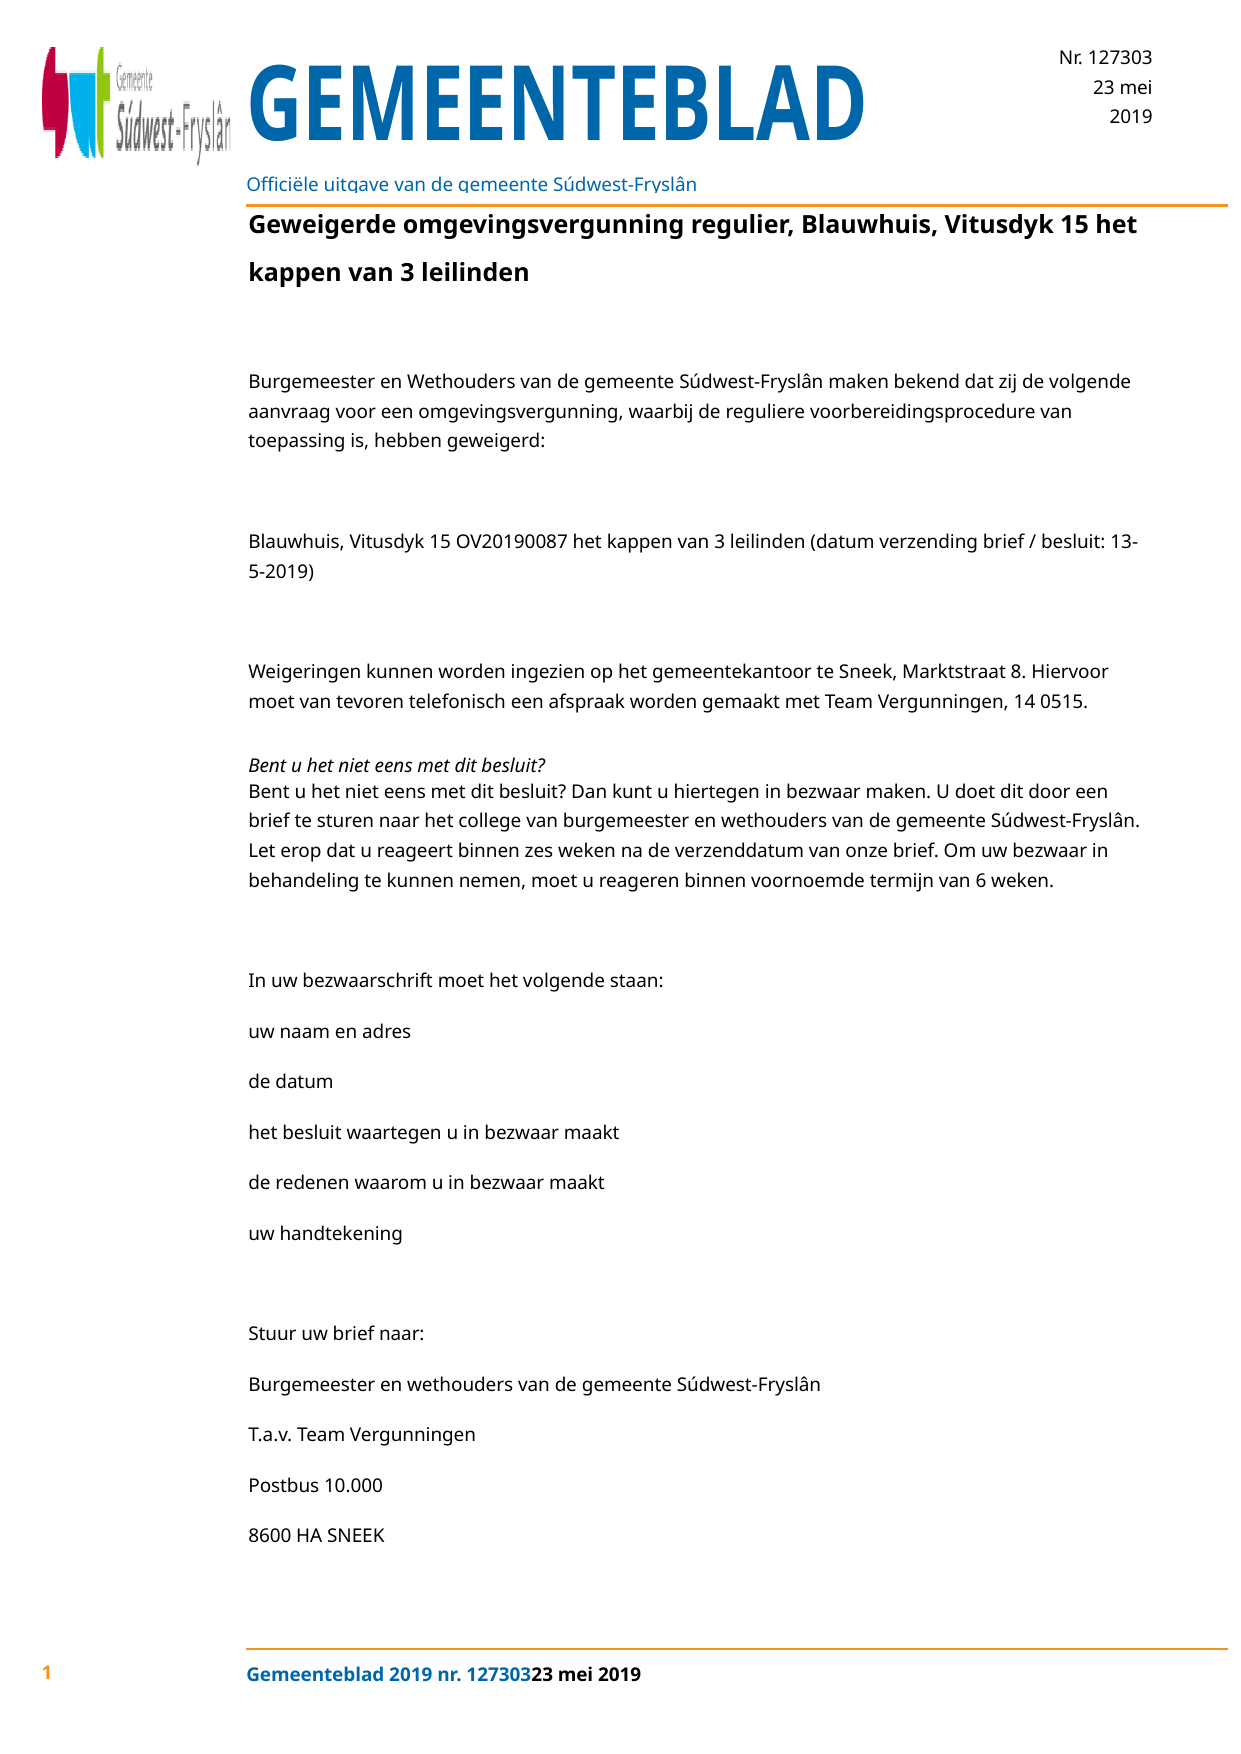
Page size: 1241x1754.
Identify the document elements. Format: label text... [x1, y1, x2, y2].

text uw handtekening [248, 1220, 1152, 1245]
text Stuur uw brief naar: [248, 1321, 1152, 1346]
text Burgemeester en wethouders van de gemeente Súdwest-Fryslân [248, 1371, 1152, 1397]
text Postbus 10.000 [248, 1472, 1152, 1497]
text T.a.v. Team Vergunningen [248, 1421, 1152, 1447]
text Bent u het niet eens met dit besluit? Dan kunt u hiertegen in bezwaar maken. U doet dit door een brief te sturen naar het college van burgemeester en wethouders van de gemeente Súdwest-Fryslân. Let erop dat u reageert binnen zes weken na de verzenddatum van onze brief. Om uw bezwaar in behandeling te kunnen nemen, moet u reageren binnen voornoemde termijn van 6 weken. [248, 778, 1152, 892]
text Blauwhuis, Vitusdyk 15 OV20190087 het kappen van 3 leilinden (datum verzending brief / besluit: 13-5-2019) [248, 528, 1152, 584]
text Burgemeester en Wethouders van de gemeente Súdwest-Fryslân maken bekend dat zij de volgende aanvraag voor een omgevingsvergunning, waarbij de reguliere voorbereidingsprocedure van toepassing is, hebben geweigerd: [248, 368, 1152, 453]
text In uw bezwaarschrift moet het volgende staan: [248, 968, 1152, 993]
text Bent u het niet eens met dit besluit? [248, 752, 1152, 778]
text het besluit waartegen u in bezwaar maakt [248, 1119, 1152, 1144]
text uw naam en adres [248, 1018, 1152, 1044]
picture [41, 47, 231, 172]
text Weigeringen kunnen worden ingezien op het gemeentekantoor te Sneek, Marktstraat 8. Hiervoor moet van tevoren telefonisch een afspraak worden gemaakt met Team Vergunningen, 14 0515. [248, 659, 1152, 714]
text de redenen waarom u in bezwaar maakt [248, 1169, 1152, 1195]
text de datum [248, 1068, 1152, 1094]
text 8600 HA SNEEK [248, 1522, 1152, 1548]
text Geweigerde omgevingsvergunning regulier, Blauwhuis, Vitusdyk 15 het kappen van 3 leilinden [248, 207, 1152, 288]
